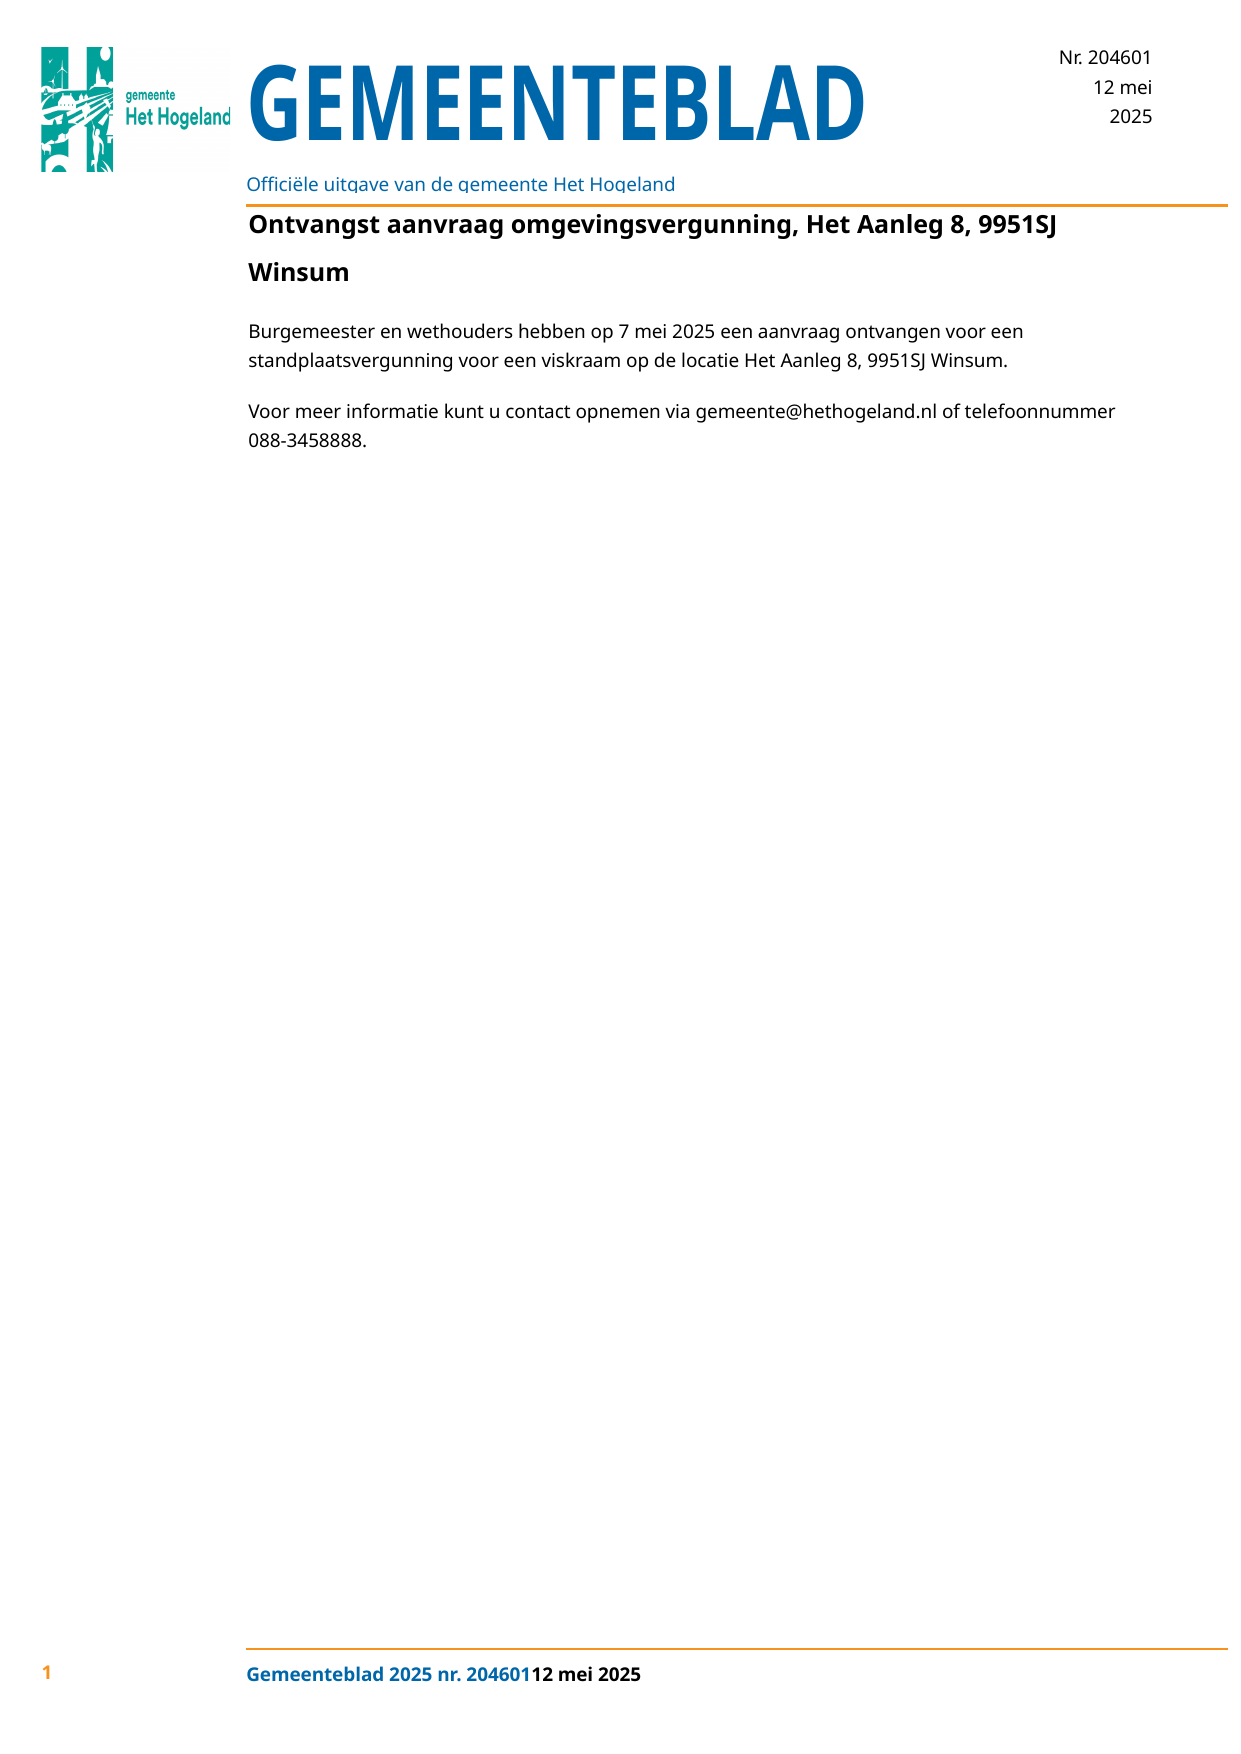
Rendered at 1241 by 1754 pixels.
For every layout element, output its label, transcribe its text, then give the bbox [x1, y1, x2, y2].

text Burgemeester en wethouders hebben op 7 mei 2025 een aanvraag ontvangen voor een standplaatsvergunning voor een viskraam op de locatie Het Aanleg 8, 9951SJ Winsum. [248, 318, 1152, 373]
picture [41, 47, 231, 172]
text Ontvangst aanvraag omgevingsvergunning, Het Aanleg 8, 9951SJ Winsum [248, 207, 1152, 288]
text Voor meer informatie kunt u contact opnemen via gemeente@hethogeland.nl of telefoonnummer 088-3458888. [248, 398, 1152, 453]
